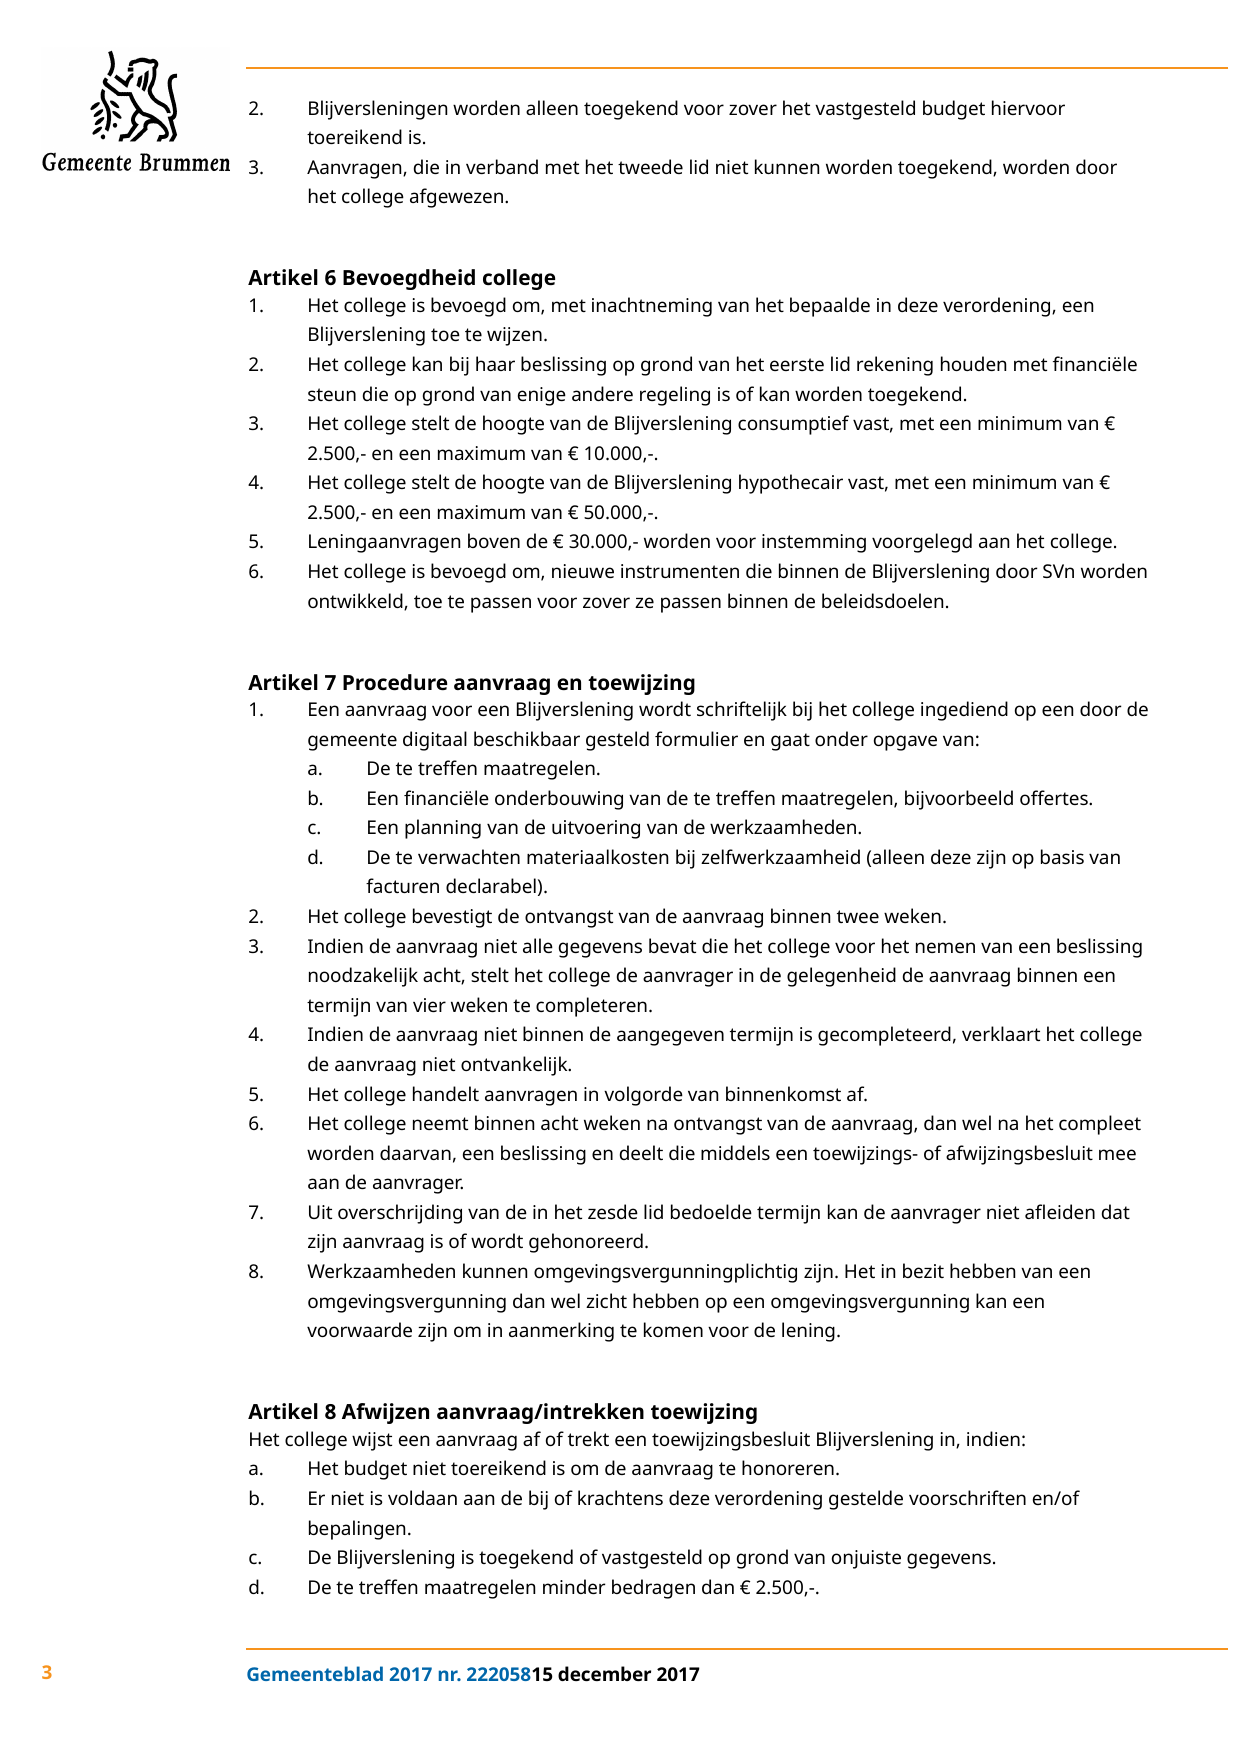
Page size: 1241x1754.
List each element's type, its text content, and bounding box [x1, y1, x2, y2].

list Indien de aanvraag niet alle gegevens bevat die het college voor het nemen van een beslissing noodzakelijk acht, stelt het college de aanvrager in de gelegenheid de aanvraag binnen een termijn van vier weken te completeren. [248, 933, 1152, 1018]
list Een aanvraag voor een Blijverslening wordt schriftelijk bij het college ingediend op een door de gemeente digitaal beschikbaar gesteld formulier en gaat onder opgave van: [248, 696, 1152, 752]
picture [41, 47, 231, 172]
list Het college stelt de hoogte van de Blijverslening consumptief vast, met een minimum van € 2.500,- en een maximum van € 10.000,-. [248, 410, 1152, 466]
list Leningaanvragen boven de € 30.000,- worden voor instemming voorgelegd aan het college. [248, 529, 1152, 554]
list Het college handelt aanvragen in volgorde van binnenkomst af. [248, 1081, 1152, 1107]
list Een financiële onderbouwing van de te treffen maatregelen, bijvoorbeeld offertes. [307, 785, 1152, 811]
list Het college neemt binnen acht weken na ontvangst van de aanvraag, dan wel na het compleet worden daarvan, een beslissing en deelt die middels een toewijzings- of afwijzingsbesluit mee aan de aanvrager. [248, 1110, 1152, 1195]
list Het college stelt de hoogte van de Blijverslening hypothecair vast, met een minimum van € 2.500,- en een maximum van € 50.000,-. [248, 469, 1152, 525]
list Indien de aanvraag niet binnen de aangegeven termijn is gecompleteerd, verklaart het college de aanvraag niet ontvankelijk. [248, 1022, 1152, 1077]
text Het college wijst een aanvraag af of trekt een toewijzingsbesluit Blijverslening in, indien: [248, 1426, 1152, 1452]
list Werkzaamheden kunnen omgevingsvergunningplichtig zijn. Het in bezit hebben van een omgevingsvergunning dan wel zicht hebben op een omgevingsvergunning kan een voorwaarde zijn om in aanmerking te komen voor de lening. [248, 1258, 1152, 1343]
list Blijversleningen worden alleen toegekend voor zover het vastgesteld budget hiervoor toereikend is. [248, 95, 1152, 150]
text Artikel 6 Bevoegdheid college [248, 263, 1152, 292]
list Het college is bevoegd om, nieuwe instrumenten die binnen de Blijverslening door SVn worden ontwikkeld, toe te passen voor zover ze passen binnen de beleidsdoelen. [248, 558, 1152, 613]
list Het college is bevoegd om, met inachtneming van het bepaalde in deze verordening, een Blijverslening toe te wijzen. [248, 292, 1152, 347]
list Uit overschrijding van de in het zesde lid bedoelde termijn kan de aanvrager niet afleiden dat zijn aanvraag is of wordt gehonoreerd. [248, 1199, 1152, 1254]
list De Blijverslening is toegekend of vastgesteld op grond van onjuiste gegevens. [248, 1544, 1152, 1570]
text Artikel 8 Afwijzen aanvraag/intrekken toewijzing [248, 1397, 1152, 1426]
text Artikel 7 Procedure aanvraag en toewijzing [248, 668, 1152, 696]
list De te verwachten materiaalkosten bij zelfwerkzaamheid (alleen deze zijn op basis van facturen declarabel). [307, 844, 1152, 899]
list Een planning van de uitvoering van de werkzaamheden. [307, 814, 1152, 840]
list De te treffen maatregelen. [307, 755, 1152, 781]
list Aanvragen, die in verband met het tweede lid niet kunnen worden toegekend, worden door het college afgewezen. [248, 154, 1152, 209]
list Er niet is voldaan aan de bij of krachtens deze verordening gestelde voorschriften en/of bepalingen. [248, 1485, 1152, 1540]
list Het college kan bij haar beslissing op grond van het eerste lid rekening houden met financiële steun die op grond van enige andere regeling is of kan worden toegekend. [248, 351, 1152, 406]
list De te treffen maatregelen minder bedragen dan € 2.500,-. [248, 1574, 1152, 1599]
list Het budget niet toereikend is om de aanvraag te honoreren. [248, 1456, 1152, 1481]
list Het college bevestigt de ontvangst van de aanvraag binnen twee weken. [248, 903, 1152, 929]
